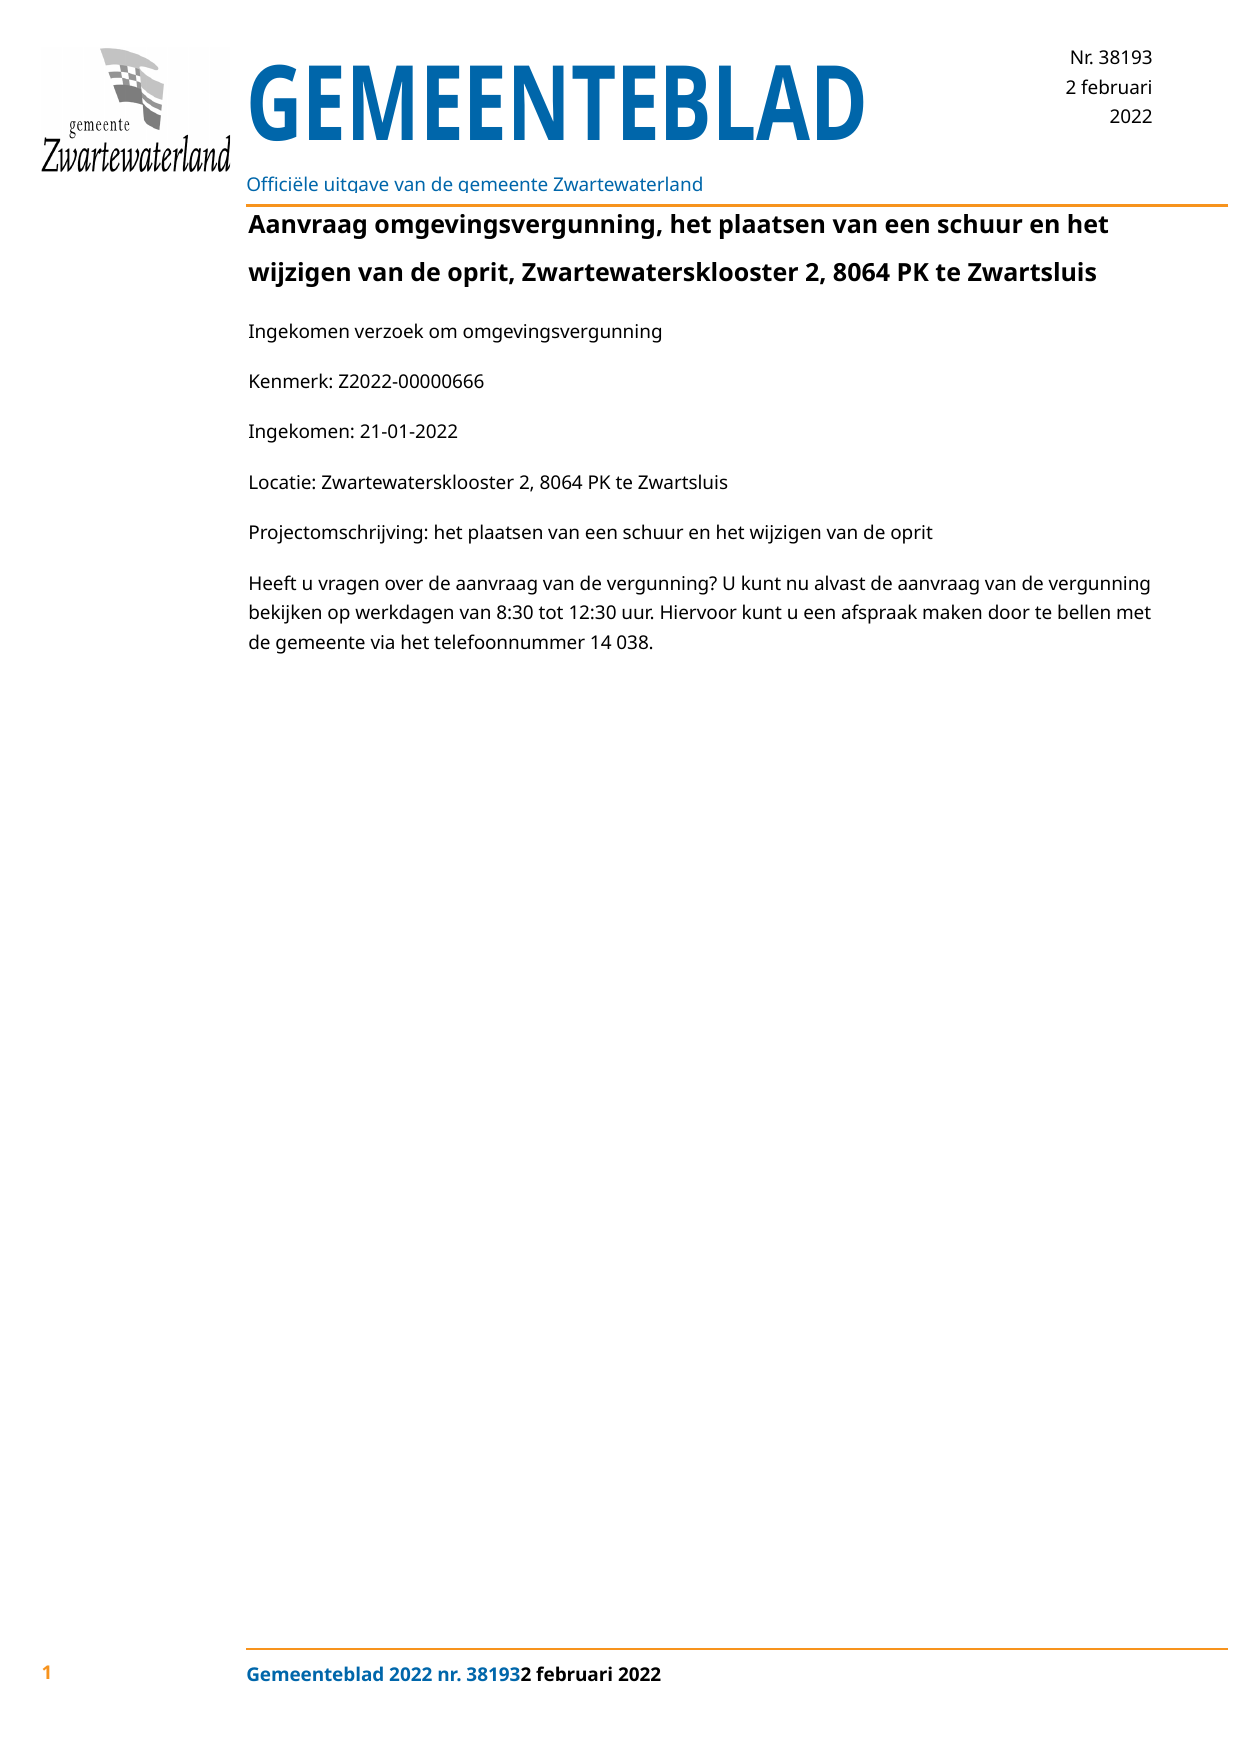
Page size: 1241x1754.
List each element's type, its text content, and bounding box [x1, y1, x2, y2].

text Ingekomen verzoek om omgevingsvergunning [248, 318, 1152, 344]
text Kenmerk: Z2022-00000666 [248, 368, 1152, 394]
text Projectomschrijving: het plaatsen van een schuur en het wijzigen van de oprit [248, 519, 1152, 545]
text Ingekomen: 21-01-2022 [248, 419, 1152, 444]
text Heeft u vragen over de aanvraag van de vergunning? U kunt nu alvast de aanvraag van de vergunning bekijken op werkdagen van 8:30 tot 12:30 uur. Hiervoor kunt u een afspraak maken door te bellen met de gemeente via het telefoonnummer 14 038. [248, 570, 1152, 655]
picture [41, 47, 231, 172]
text Aanvraag omgevingsvergunning, het plaatsen van een schuur en het wijzigen van de oprit, Zwartewatersklooster 2, 8064 PK te Zwartsluis [248, 207, 1152, 288]
text Locatie: Zwartewatersklooster 2, 8064 PK te Zwartsluis [248, 469, 1152, 495]
